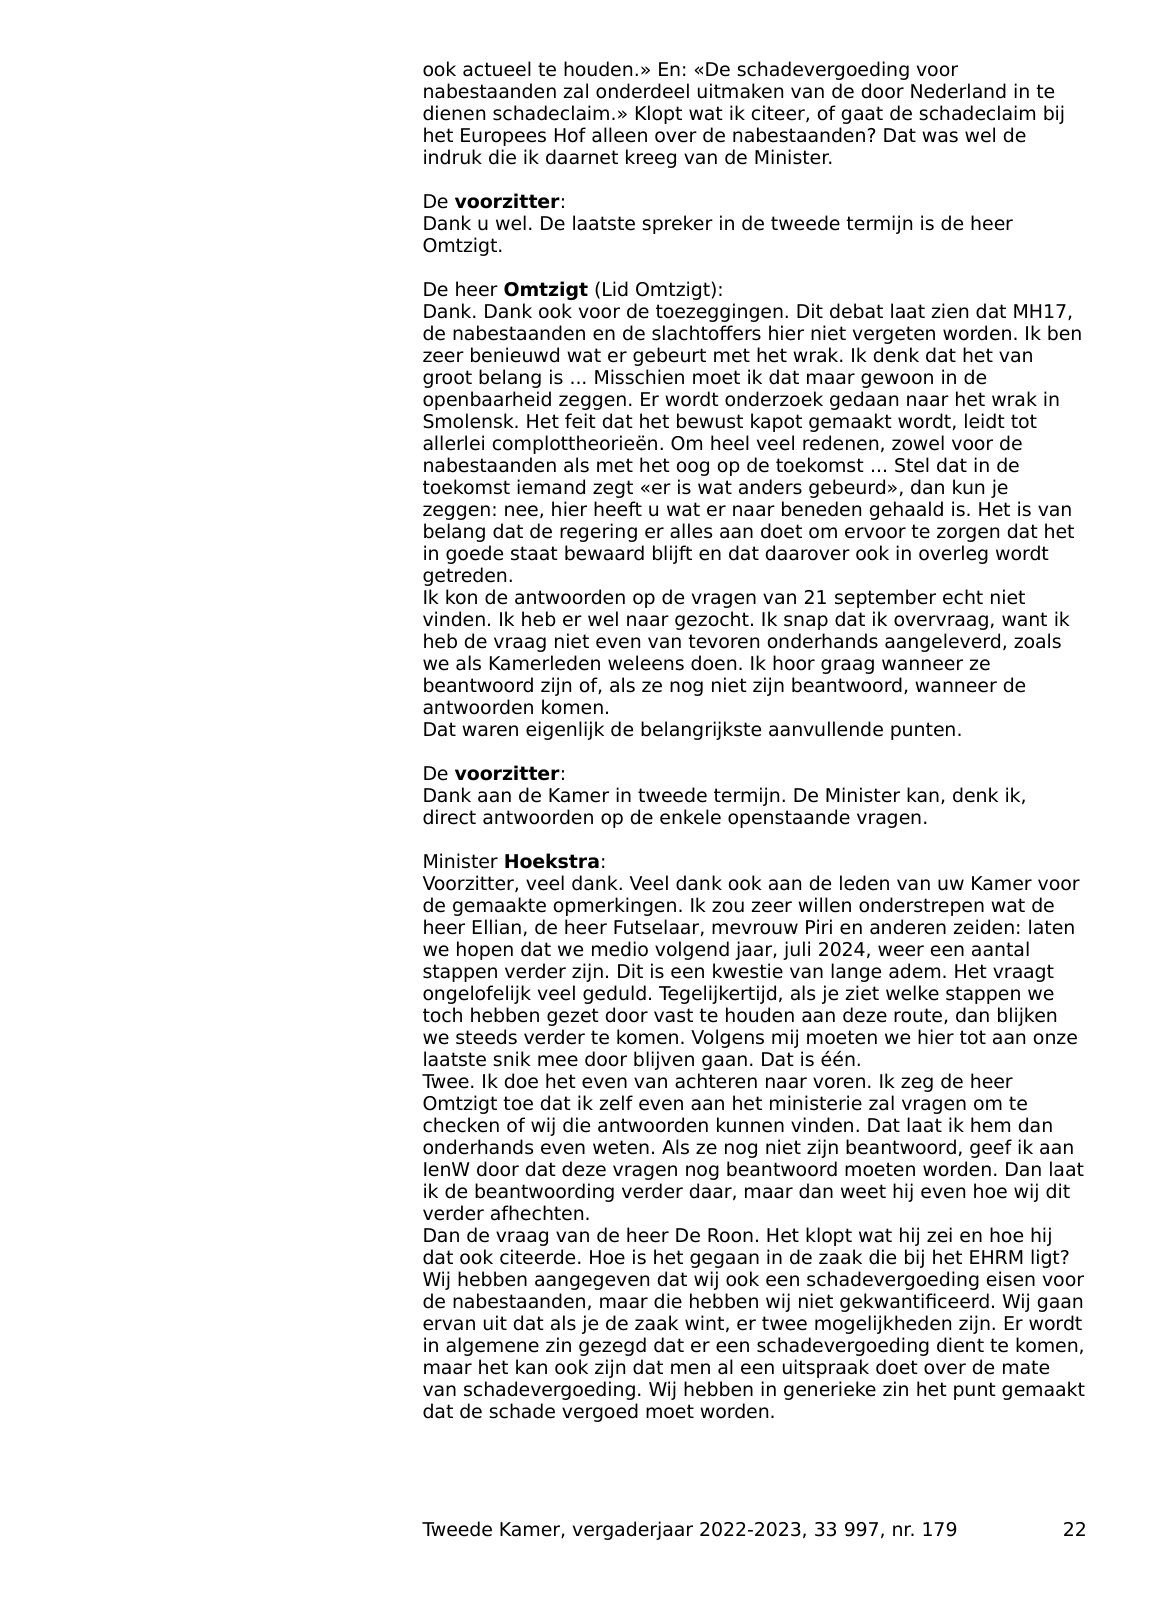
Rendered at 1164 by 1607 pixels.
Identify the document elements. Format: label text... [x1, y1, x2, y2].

text De heer Omtzigt (Lid Omtzigt): [422, 279, 1087, 301]
text Dank aan de Kamer in tweede termijn. De Minister kan, denk ik, direct antwoorden op de enkele openstaande vragen. [422, 785, 1087, 829]
text Twee. Ik doe het even van achteren naar voren. Ik zeg de heer Omtzigt toe dat ik zelf even aan het ministerie zal vragen om te checken of wij die antwoorden kunnen vinden. Dat laat ik hem dan onderhands even weten. Als ze nog niet zijn beantwoord, geef ik aan IenW door dat deze vragen nog beantwoord moeten worden. Dan laat ik de beantwoording verder daar, maar dan weet hij even hoe wij dit verder afhechten. [422, 1071, 1087, 1225]
text De voorzitter: [422, 191, 1087, 213]
text Voorzitter, veel dank. Veel dank ook aan de leden van uw Kamer voor de gemaakte opmerkingen. Ik zou zeer willen onderstrepen wat de heer Ellian, de heer Futselaar, mevrouw Piri en anderen zeiden: laten we hopen dat we medio volgend jaar, juli 2024, weer een aantal stappen verder zijn. Dit is een kwestie van lange adem. Het vraagt ongelofelijk veel geduld. Tegelijkertijd, als je ziet welke stappen we toch hebben gezet door vast te houden aan deze route, dan blijken we steeds verder te komen. Volgens mij moeten we hier tot aan onze laatste snik mee door blijven gaan. Dat is één. [422, 873, 1087, 1071]
text ook actueel te houden.» En: «De schadevergoeding voor nabestaanden zal onderdeel uitmaken van de door Nederland in te dienen schadeclaim.» Klopt wat ik citeer, of gaat de schadeclaim bij het Europees Hof alleen over de nabestaanden? Dat was wel de indruk die ik daarnet kreeg van de Minister. [422, 59, 1087, 169]
text Ik kon de antwoorden op de vragen van 21 september echt niet vinden. Ik heb er wel naar gezocht. Ik snap dat ik overvraag, want ik heb de vraag niet even van tevoren onderhands aangeleverd, zoals we als Kamerleden weleens doen. Ik hoor graag wanneer ze beantwoord zijn of, als ze nog niet zijn beantwoord, wanneer de antwoorden komen. [422, 587, 1087, 719]
text Dank u wel. De laatste spreker in de tweede termijn is de heer Omtzigt. [422, 213, 1087, 257]
text Dat waren eigenlijk de belangrijkste aanvullende punten. [422, 719, 1087, 741]
text De voorzitter: [422, 763, 1087, 785]
text Dank. Dank ook voor de toezeggingen. Dit debat laat zien dat MH17, de nabestaanden en de slachtoffers hier niet vergeten worden. Ik ben zeer benieuwd wat er gebeurt met het wrak. Ik denk dat het van groot belang is ... Misschien moet ik dat maar gewoon in de openbaarheid zeggen. Er wordt onderzoek gedaan naar het wrak in Smolensk. Het feit dat het bewust kapot gemaakt wordt, leidt tot allerlei complottheorieën. Om heel veel redenen, zowel voor de nabestaanden als met het oog op de toekomst ... Stel dat in de toekomst iemand zegt «er is wat anders gebeurd», dan kun je zeggen: nee, hier heeft u wat er naar beneden gehaald is. Het is van belang dat de regering er alles aan doet om ervoor te zorgen dat het in goede staat bewaard blijft en dat daarover ook in overleg wordt getreden. [422, 301, 1087, 587]
text Minister Hoekstra: [422, 851, 1087, 873]
text Dan de vraag van de heer De Roon. Het klopt wat hij zei en hoe hij dat ook citeerde. Hoe is het gegaan in de zaak die bij het EHRM ligt? Wij hebben aangegeven dat wij ook een schadevergoeding eisen voor de nabestaanden, maar die hebben wij niet gekwantificeerd. Wij gaan ervan uit dat als je de zaak wint, er twee mogelijkheden zijn. Er wordt in algemene zin gezegd dat er een schadevergoeding dient te komen, maar het kan ook zijn dat men al een uitspraak doet over de mate van schadevergoeding. Wij hebben in generieke zin het punt gemaakt dat de schade vergoed moet worden. [422, 1225, 1087, 1423]
